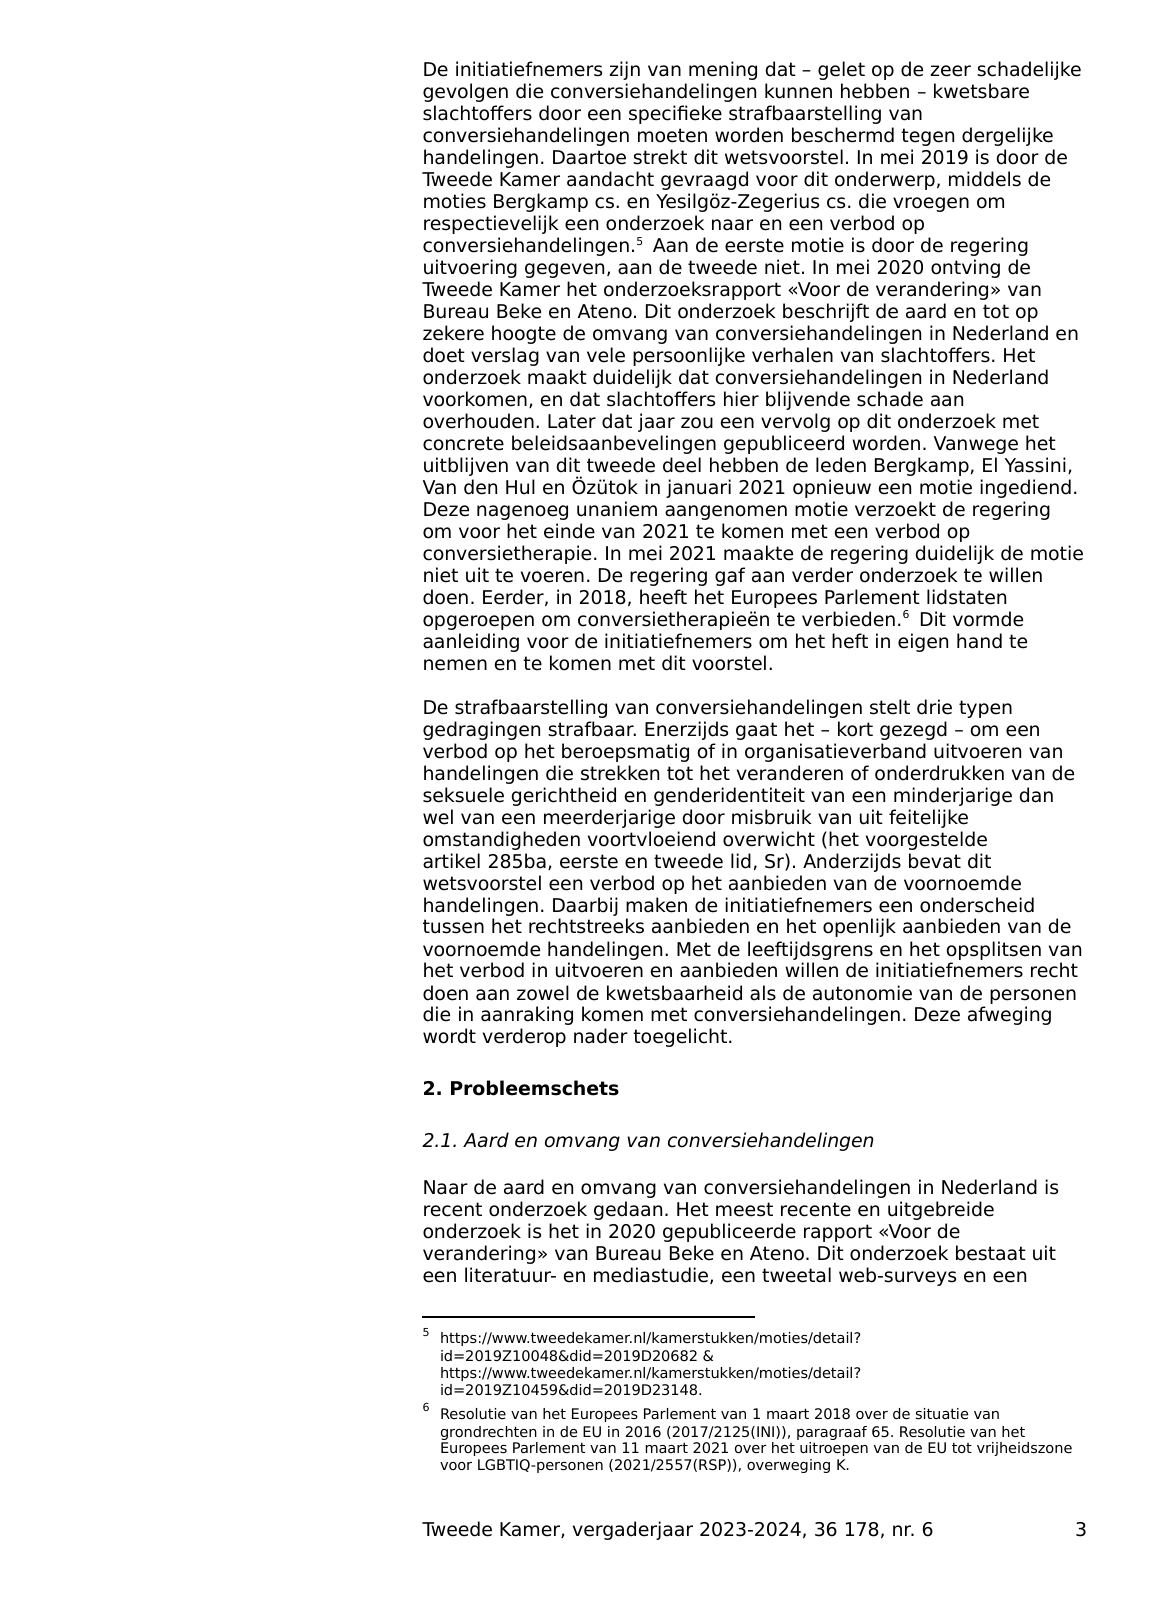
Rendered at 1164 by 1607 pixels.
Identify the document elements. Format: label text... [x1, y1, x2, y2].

subtitle 2.1. Aard en omvang van conversiehandelingen [422, 1130, 1087, 1152]
text Resolutie van het Europees Parlement van 1 maart 2018 over de situatie van grondrechten in de EU in 2016 (2017/2125(INI)), paragraaf 65. Resolutie van het Europees Parlement van 11 maart 2021 over het uitroepen van de EU tot vrijheidszone voor LGBTIQ-personen (2021/2557(RSP)), overweging K. [422, 1402, 1087, 1474]
text De strafbaarstelling van conversiehandelingen stelt drie typen gedragingen strafbaar. Enerzijds gaat het – kort gezegd – om een verbod op het beroepsmatig of in organisatieverband uitvoeren van handelingen die strekken tot het veranderen of onderdrukken van de seksuele gerichtheid en genderidentiteit van een minderjarige dan wel van een meerderjarige door misbruik van uit feitelijke omstandigheden voortvloeiend overwicht (het voorgestelde artikel 285ba, eerste en tweede lid, Sr). Anderzijds bevat dit wetsvoorstel een verbod op het aanbieden van de voornoemde handelingen. Daarbij maken de initiatiefnemers een onderscheid tussen het rechtstreeks aanbieden en het openlijk aanbieden van de voornoemde handelingen. Met de leeftijdsgrens en het opsplitsen van het verbod in uitvoeren en aanbieden willen de initiatiefnemers recht doen aan zowel de kwetsbaarheid als de autonomie van de personen die in aanraking komen met conversiehandelingen. Deze afweging wordt verderop nader toegelicht. [422, 697, 1087, 1048]
text Naar de aard en omvang van conversiehandelingen in Nederland is recent onderzoek gedaan. Het meest recente en uitgebreide onderzoek is het in 2020 gepubliceerde rapport «Voor de verandering» van Bureau Beke en Ateno. Dit onderzoek bestaat uit een literatuur- en mediastudie, een tweetal web-surveys en een [422, 1177, 1087, 1287]
text https://www.tweedekamer.nl/kamerstukken/moties/detail?id=2019Z10048&did=2019D20682 & https://www.tweedekamer.nl/kamerstukken/moties/detail?id=2019Z10459&did=2019D23148. [422, 1326, 1087, 1399]
subtitle 2. Probleemschets [422, 1078, 1087, 1100]
text De initiatiefnemers zijn van mening dat – gelet op de zeer schadelijke gevolgen die conversiehandelingen kunnen hebben – kwetsbare slachtoffers door een specifieke strafbaarstelling van conversiehandelingen moeten worden beschermd tegen dergelijke handelingen. Daartoe strekt dit wetsvoorstel. In mei 2019 is door de Tweede Kamer aandacht gevraagd voor dit onderwerp, middels de moties Bergkamp cs. en Yesilgöz-Zegerius cs. die vroegen om respectievelijk een onderzoek naar en een verbod op conversiehandelingen. Aan de eerste motie is door de regering uitvoering gegeven, aan de tweede niet. In mei 2020 ontving de Tweede Kamer het onderzoeksrapport «Voor de verandering» van Bureau Beke en Ateno. Dit onderzoek beschrijft de aard en tot op zekere hoogte de omvang van conversiehandelingen in Nederland en doet verslag van vele persoonlijke verhalen van slachtoffers. Het onderzoek maakt duidelijk dat conversiehandelingen in Nederland voorkomen, en dat slachtoffers hier blijvende schade aan overhouden. Later dat jaar zou een vervolg op dit onderzoek met concrete beleidsaanbevelingen gepubliceerd worden. Vanwege het uitblijven van dit tweede deel hebben de leden Bergkamp, El Yassini, Van den Hul en Özütok in januari 2021 opnieuw een motie ingediend. Deze nagenoeg unaniem aangenomen motie verzoekt de regering om voor het einde van 2021 te komen met een verbod op conversietherapie. In mei 2021 maakte de regering duidelijk de motie niet uit te voeren. De regering gaf aan verder onderzoek te willen doen. Eerder, in 2018, heeft het Europees Parlement lidstaten opgeroepen om conversietherapieën te verbieden. Dit vormde aanleiding voor de initiatiefnemers om het heft in eigen hand te nemen en te komen met dit voorstel. [422, 59, 1087, 674]
